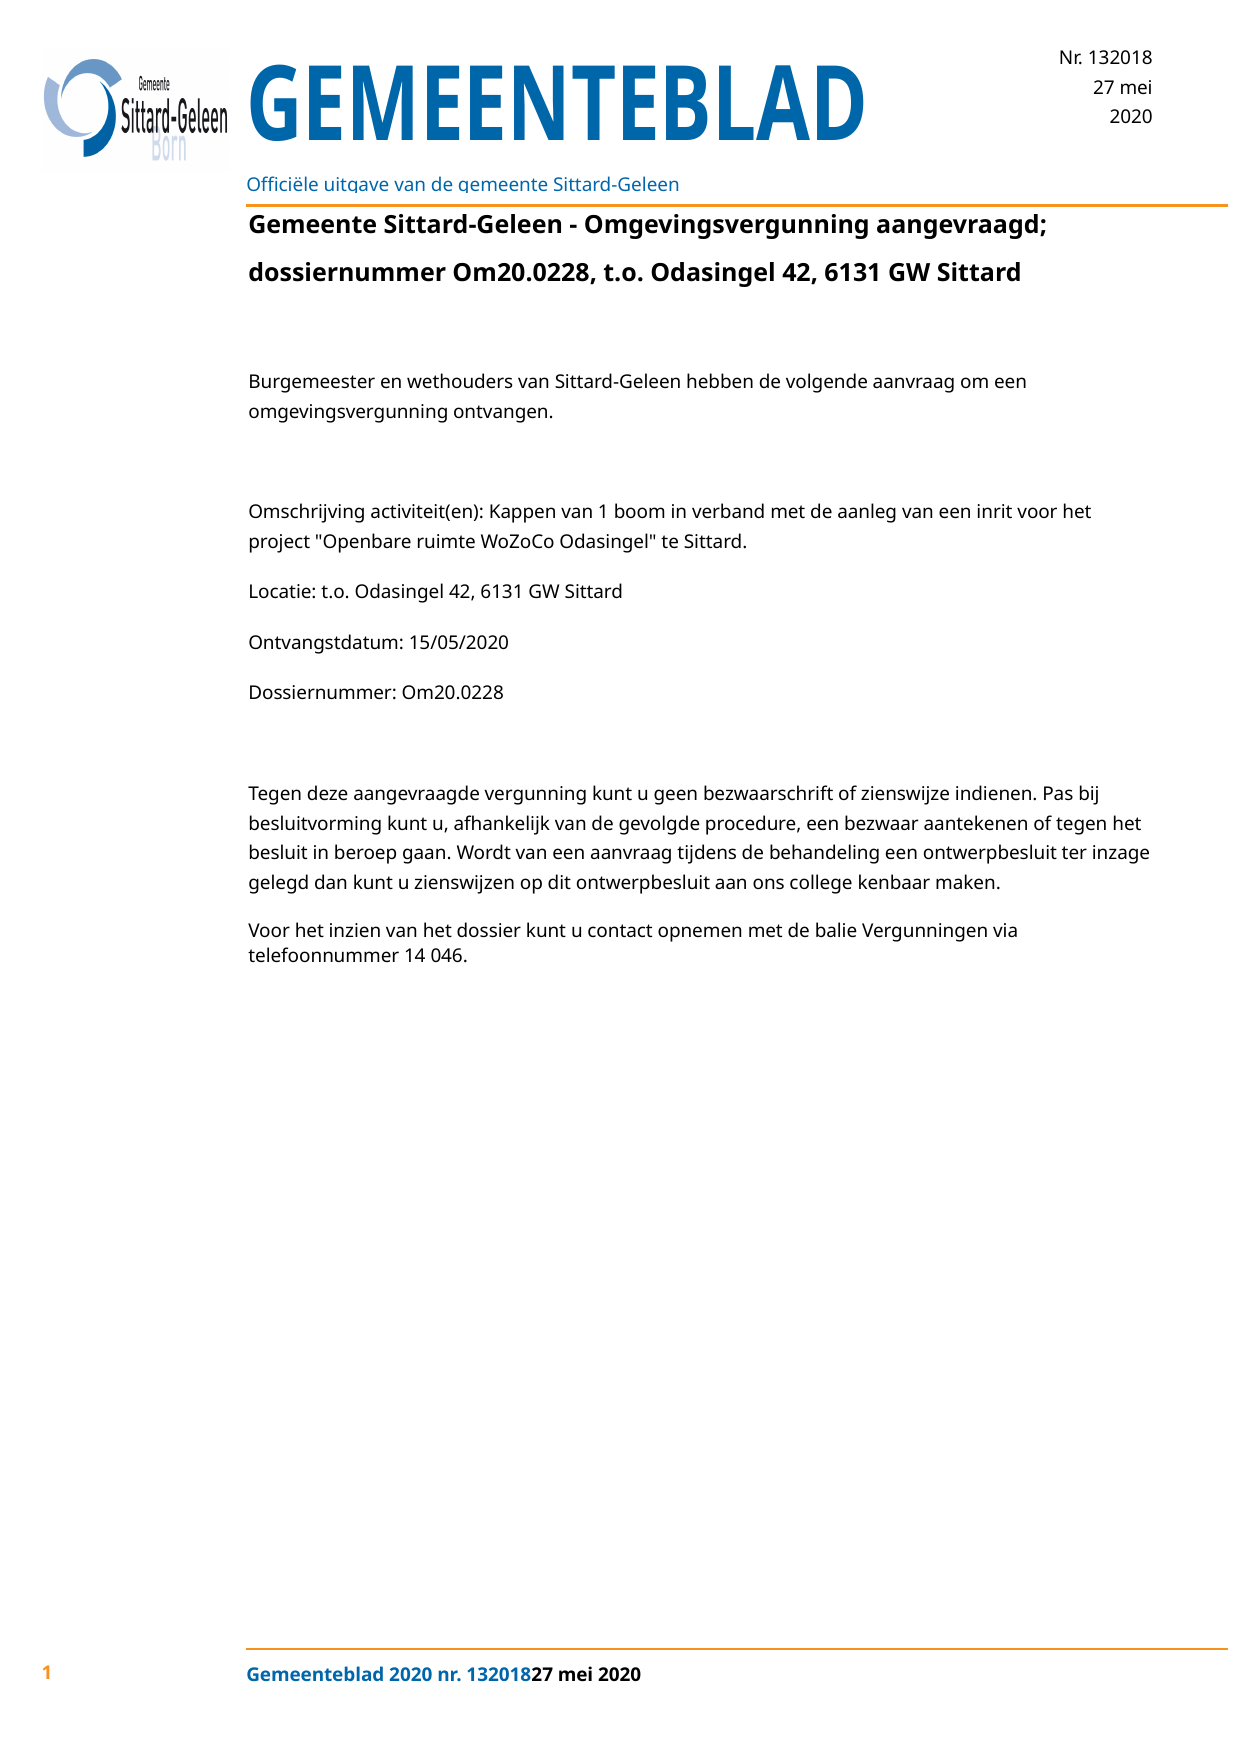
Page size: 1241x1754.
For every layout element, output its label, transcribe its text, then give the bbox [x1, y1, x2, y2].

text Burgemeester en wethouders van Sittard-Geleen hebben de volgende aanvraag om een omgevingsvergunning ontvangen. [248, 368, 1152, 424]
text Locatie: t.o. Odasingel 42, 6131 GW Sittard [248, 579, 1152, 604]
text Gemeente Sittard-Geleen - Omgevingsvergunning aangevraagd; dossiernummer Om20.0228, t.o. Odasingel 42, 6131 GW Sittard [248, 207, 1152, 288]
text Dossiernummer: Om20.0228 [248, 679, 1152, 705]
text Voor het inzien van het dossier kunt u contact opnemen met de balie Vergunningen via telefoonnummer 14 046. [248, 917, 1152, 968]
text Omschrijving activiteit(en): Kappen van 1 boom in verband met de aanleg van een inrit voor het project "Openbare ruimte WoZoCo Odasingel" te Sittard. [248, 499, 1152, 554]
picture [41, 47, 231, 172]
text Tegen deze aangevraagde vergunning kunt u geen bezwaarschrift of zienswijze indienen. Pas bij besluitvorming kunt u, afhankelijk van de gevolgde procedure, een bezwaar aantekenen of tegen het besluit in beroep gaan. Wordt van een aanvraag tijdens de behandeling een ontwerpbesluit ter inzage gelegd dan kunt u zienswijzen op dit ontwerpbesluit aan ons college kenbaar maken. [248, 780, 1152, 895]
text Ontvangstdatum: 15/05/2020 [248, 629, 1152, 655]
